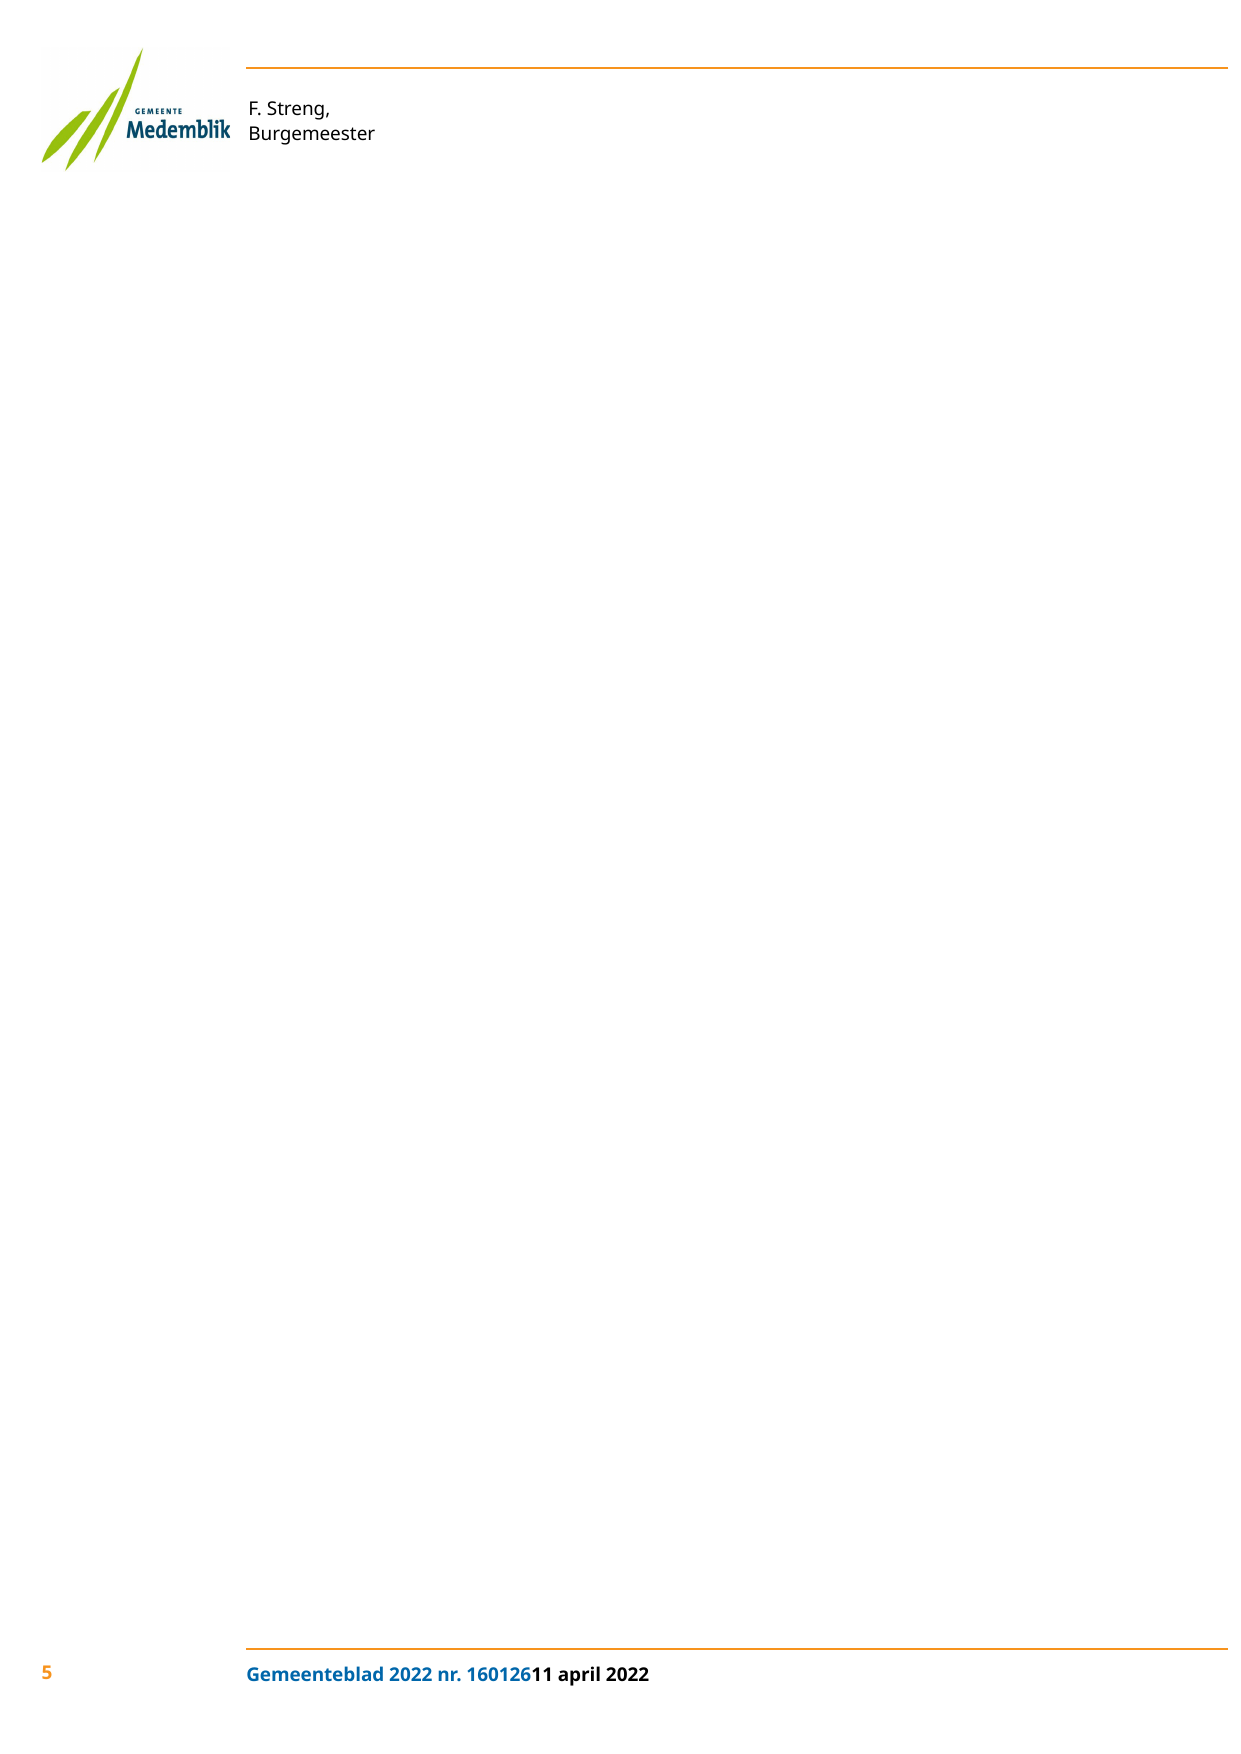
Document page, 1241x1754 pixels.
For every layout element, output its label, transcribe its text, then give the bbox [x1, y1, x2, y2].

text Burgemeester [248, 121, 1152, 146]
text F. Streng, [248, 95, 1152, 121]
picture [41, 47, 231, 172]
